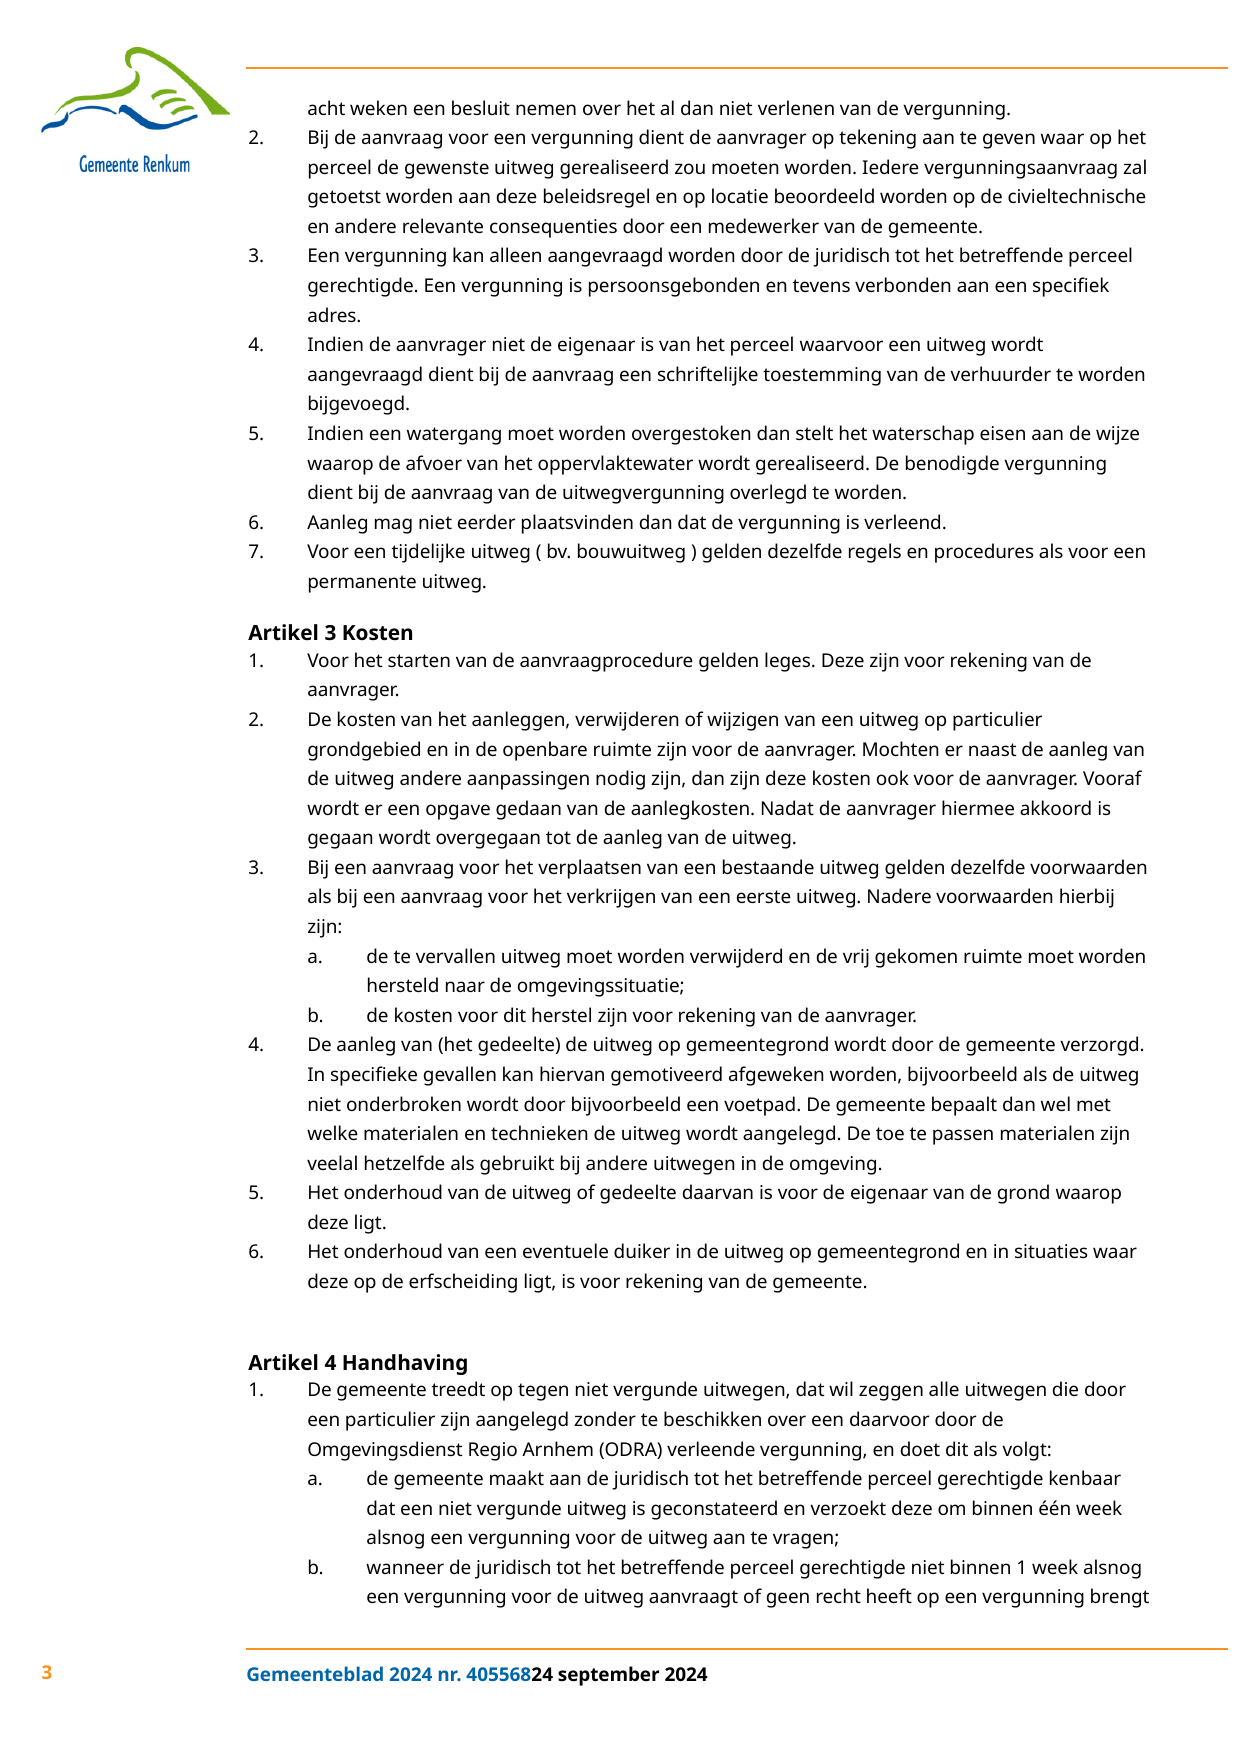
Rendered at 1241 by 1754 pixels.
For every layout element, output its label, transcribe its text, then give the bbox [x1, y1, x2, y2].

list Indien de aanvrager niet de eigenaar is van het perceel waarvoor een uitweg wordt aangevraagd dient bij de aanvraag een schriftelijke toestemming van de verhuurder te worden bijgevoegd. [248, 331, 1152, 416]
text Artikel 4 Handhaving [248, 1348, 1152, 1377]
list Een vergunning kan alleen aangevraagd worden door de juridisch tot het betreffende perceel gerechtigde. Een vergunning is persoonsgebonden en tevens verbonden aan een specifiek adres. [248, 243, 1152, 328]
text Artikel 3 Kosten [248, 618, 1152, 647]
list de te vervallen uitweg moet worden verwijderd en de vrij gekomen ruimte moet worden hersteld naar de omgevingssituatie; [307, 943, 1152, 998]
list De kosten van het aanleggen, verwijderen of wijzigen van een uitweg op particulier grondgebied en in de openbare ruimte zijn voor de aanvrager. Mochten er naast de aanleg van de uitweg andere aanpassingen nodig zijn, dan zijn deze kosten ook voor de aanvrager. Vooraf wordt er een opgave gedaan van de aanlegkosten. Nadat de aanvrager hiermee akkoord is gegaan wordt overgegaan tot de aanleg van de uitweg. [248, 706, 1152, 850]
list Het onderhoud van een eventuele duiker in de uitweg op gemeentegrond en in situaties waar deze op de erfscheiding ligt, is voor rekening van de gemeente. [248, 1239, 1152, 1294]
list Aanleg mag niet eerder plaatsvinden dan dat de vergunning is verleend. [248, 509, 1152, 535]
list wanneer de juridisch tot het betreffende perceel gerechtigde niet binnen 1 week alsnog een vergunning voor de uitweg aanvraagt of geen recht heeft op een vergunning brengt [307, 1554, 1152, 1609]
list Bij de aanvraag voor een vergunning dient de aanvrager op tekening aan te geven waar op het perceel de gewenste uitweg gerealiseerd zou moeten worden. Iedere vergunningsaanvraag zal getoetst worden aan deze beleidsregel en op locatie beoordeeld worden op de civieltechnische en andere relevante consequenties door een medewerker van de gemeente. [248, 124, 1152, 239]
list Indien een watergang moet worden overgestoken dan stelt het waterschap eisen aan de wijze waarop de afvoer van het oppervlaktewater wordt gerealiseerd. De benodigde vergunning dient bij de aanvraag van de uitwegvergunning overlegd te worden. [248, 420, 1152, 505]
list Bij een aanvraag voor het verplaatsen van een bestaande uitweg gelden dezelfde voorwaarden als bij een aanvraag voor het verkrijgen van een eerste uitweg. Nadere voorwaarden hierbij zijn: [248, 854, 1152, 939]
list Voor een tijdelijke uitweg ( bv. bouwuitweg ) gelden dezelfde regels en procedures als voor een permanente uitweg. [248, 538, 1152, 594]
list acht weken een besluit nemen over het al dan niet verlenen van de vergunning. [248, 95, 1152, 121]
list de kosten voor dit herstel zijn voor rekening van de aanvrager. [307, 1002, 1152, 1028]
list Het onderhoud van de uitweg of gedeelte daarvan is voor de eigenaar van de grond waarop deze ligt. [248, 1179, 1152, 1235]
list Voor het starten van de aanvraagprocedure gelden leges. Deze zijn voor rekening van de aanvrager. [248, 647, 1152, 702]
list de gemeente maakt aan de juridisch tot het betreffende perceel gerechtigde kenbaar dat een niet vergunde uitweg is geconstateerd en verzoekt deze om binnen één week alsnog een vergunning voor de uitweg aan te vragen; [307, 1465, 1152, 1550]
picture [41, 47, 231, 172]
list De aanleg van (het gedeelte) de uitweg op gemeentegrond wordt door de gemeente verzorgd. In specifieke gevallen kan hiervan gemotiveerd afgeweken worden, bijvoorbeeld als de uitweg niet onderbroken wordt door bijvoorbeeld een voetpad. De gemeente bepaalt dan wel met welke materialen en technieken de uitweg wordt aangelegd. De toe te passen materialen zijn veelal hetzelfde als gebruikt bij andere uitwegen in de omgeving. [248, 1032, 1152, 1176]
list De gemeente treedt op tegen niet vergunde uitwegen, dat wil zeggen alle uitwegen die door een particulier zijn aangelegd zonder te beschikken over een daarvoor door de Omgevingsdienst Regio Arnhem (ODRA) verleende vergunning, en doet dit als volgt: [248, 1377, 1152, 1462]
